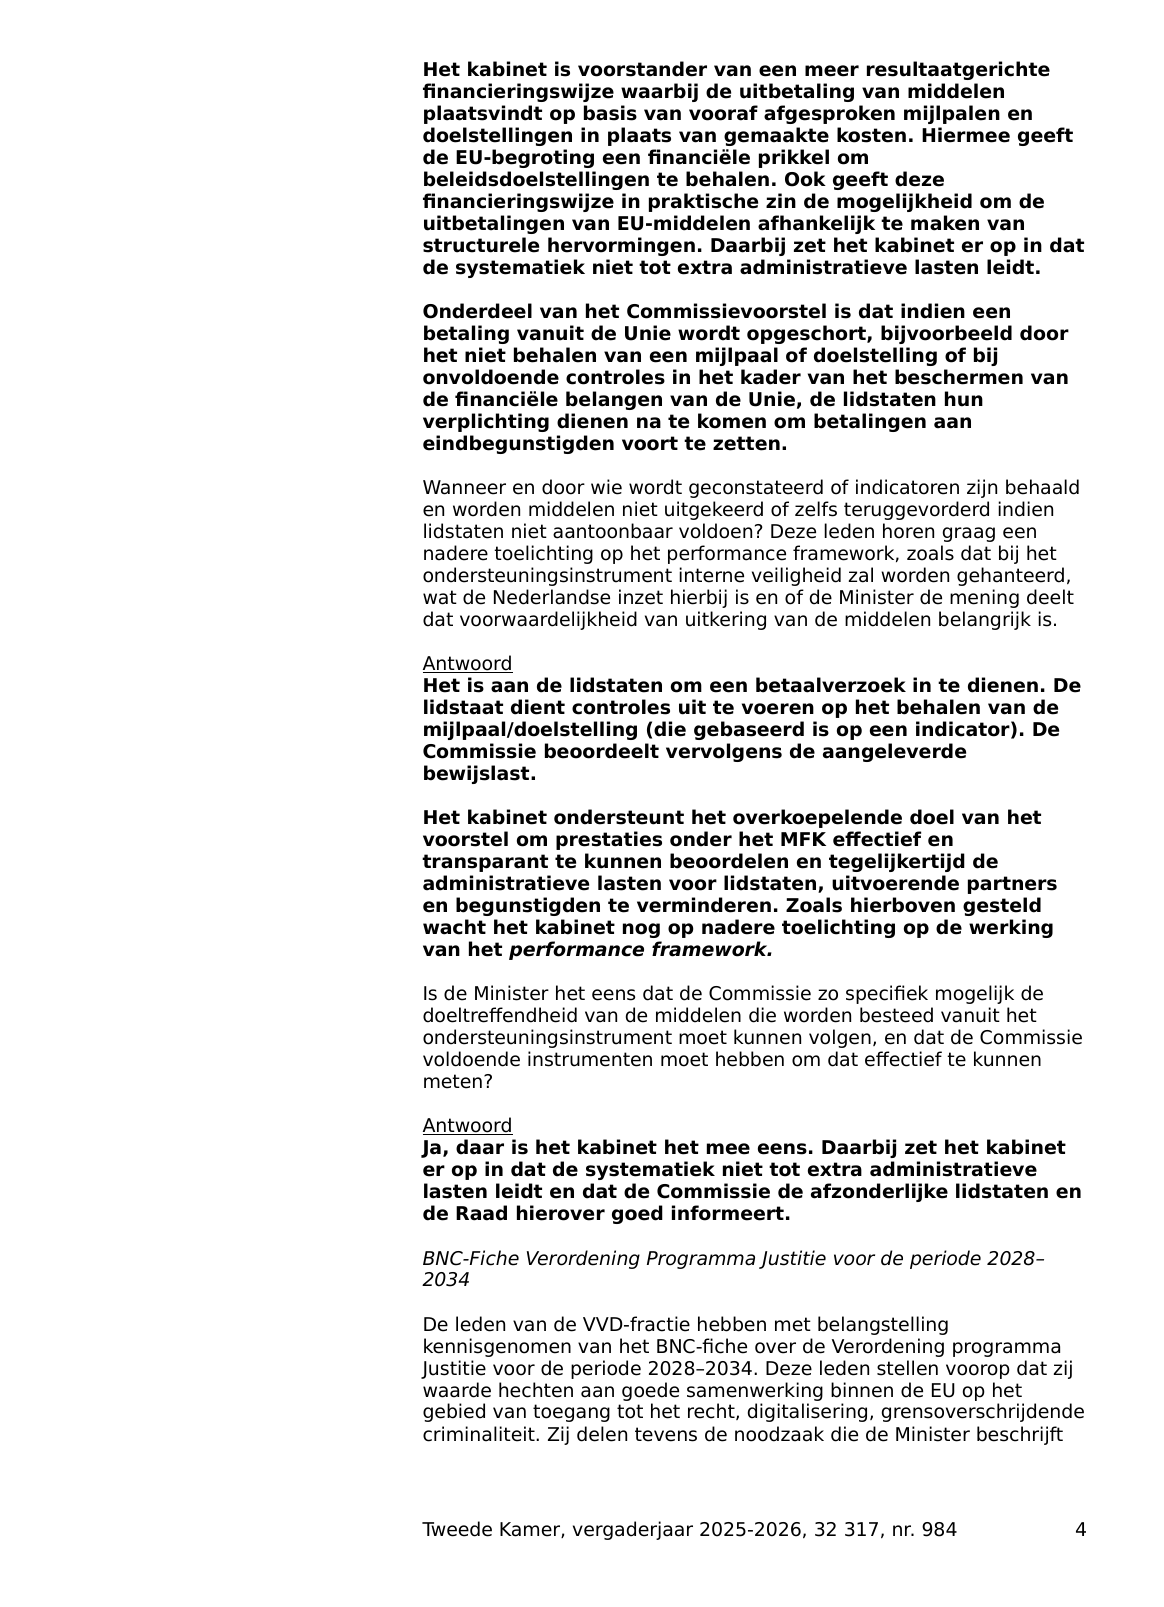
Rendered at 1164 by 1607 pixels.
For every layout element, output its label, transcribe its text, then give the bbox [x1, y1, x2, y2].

text Het kabinet ondersteunt het overkoepelende doel van het voorstel om prestaties onder het MFK effectief en transparant te kunnen beoordelen en tegelijkertijd de administratieve lasten voor lidstaten, uitvoerende partners en begunstigden te verminderen. Zoals hierboven gesteld wacht het kabinet nog op nadere toelichting op de werking van het performance framework. [422, 807, 1087, 961]
text Wanneer en door wie wordt geconstateerd of indicatoren zijn behaald en worden middelen niet uitgekeerd of zelfs teruggevorderd indien lidstaten niet aantoonbaar voldoen? Deze leden horen graag een nadere toelichting op het performance framework, zoals dat bij het ondersteuningsinstrument interne veiligheid zal worden gehanteerd, wat de Nederlandse inzet hierbij is en of de Minister de mening deelt dat voorwaardelijkheid van uitkering van de middelen belangrijk is. [422, 477, 1087, 631]
text Het is aan de lidstaten om een betaalverzoek in te dienen. De lidstaat dient controles uit te voeren op het behalen van de mijlpaal/doelstelling (die gebaseerd is op een indicator). De Commissie beoordeelt vervolgens de aangeleverde bewijslast. [422, 675, 1087, 785]
text De leden van de VVD-fractie hebben met belangstelling kennisgenomen van het BNC-fiche over de Verordening programma Justitie voor de periode 2028–2034. Deze leden stellen voorop dat zij waarde hechten aan goede samenwerking binnen de EU op het gebied van toegang tot het recht, digitalisering, grensoverschrijdende criminaliteit. Zij delen tevens de noodzaak die de Minister beschrijft [422, 1313, 1087, 1445]
text Onderdeel van het Commissievoorstel is dat indien een betaling vanuit de Unie wordt opgeschort, bijvoorbeeld door het niet behalen van een mijlpaal of doelstelling of bij onvoldoende controles in het kader van het beschermen van de financiële belangen van de Unie, de lidstaten hun verplichting dienen na te komen om betalingen aan eindbegunstigden voort te zetten. [422, 301, 1087, 455]
text Het kabinet is voorstander van een meer resultaatgerichte financieringswijze waarbij de uitbetaling van middelen plaatsvindt op basis van vooraf afgesproken mijlpalen en doelstellingen in plaats van gemaakte kosten. Hiermee geeft de EU-begroting een financiële prikkel om beleidsdoelstellingen te behalen. Ook geeft deze financieringswijze in praktische zin de mogelijkheid om de uitbetalingen van EU-middelen afhankelijk te maken van structurele hervormingen. Daarbij zet het kabinet er op in dat de systematiek niet tot extra administratieve lasten leidt. [422, 59, 1087, 279]
text Antwoord [422, 1115, 1087, 1137]
subtitle BNC-Fiche Verordening Programma Justitie voor de periode 2028–2034 [422, 1247, 1087, 1291]
text Antwoord [422, 653, 1087, 675]
text Is de Minister het eens dat de Commissie zo specifiek mogelijk de doeltreffendheid van de middelen die worden besteed vanuit het ondersteuningsinstrument moet kunnen volgen, en dat de Commissie voldoende instrumenten moet hebben om dat effectief te kunnen meten? [422, 983, 1087, 1093]
text Ja, daar is het kabinet het mee eens. Daarbij zet het kabinet er op in dat de systematiek niet tot extra administratieve lasten leidt en dat de Commissie de afzonderlijke lidstaten en de Raad hierover goed informeert. [422, 1137, 1087, 1225]
